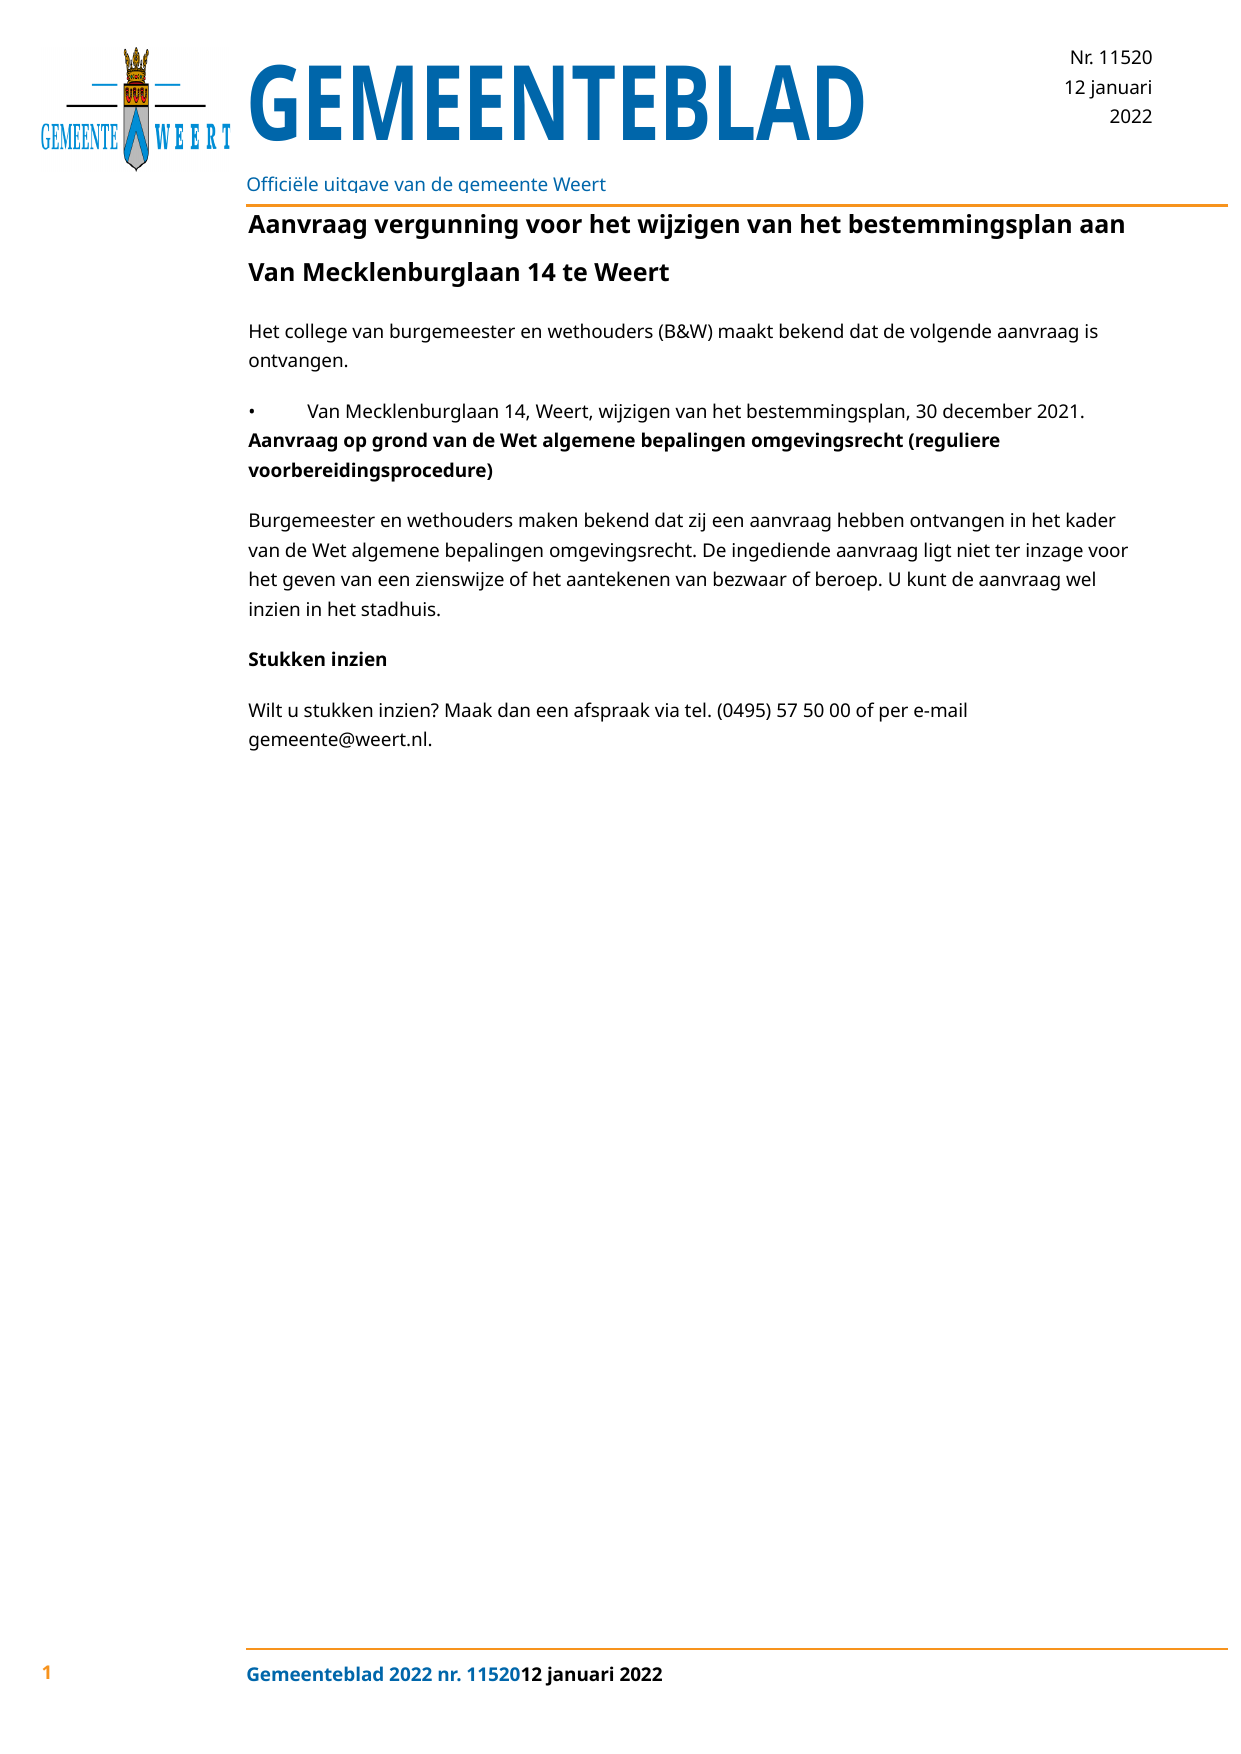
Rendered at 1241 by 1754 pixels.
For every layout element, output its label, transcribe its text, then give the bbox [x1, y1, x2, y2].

text Aanvraag vergunning voor het wijzigen van het bestemmingsplan aan Van Mecklenburglaan 14 te Weert [248, 207, 1152, 288]
text Het college van burgemeester en wethouders (B&W) maakt bekend dat de volgende aanvraag is ontvangen. [248, 318, 1152, 373]
text Stukken inzien [248, 647, 1152, 672]
list Van Mecklenburglaan 14, Weert, wijzigen van het bestemmingsplan, 30 december 2021. [248, 398, 1152, 424]
text Burgemeester en wethouders maken bekend dat zij een aanvraag hebben ontvangen in het kader van de Wet algemene bepalingen omgevingsrecht. De ingediende aanvraag ligt niet ter inzage voor het geven van een zienswijze of het aantekenen van bezwaar of beroep. U kunt de aanvraag wel inzien in het stadhuis. [248, 507, 1152, 622]
text Aanvraag op grond van de Wet algemene bepalingen omgevingsrecht (reguliere voorbereidingsprocedure) [248, 427, 1152, 483]
picture [41, 47, 231, 172]
text Wilt u stukken inzien? Maak dan een afspraak via tel. (0495) 57 50 00 of per e-mail gemeente@weert.nl. [248, 697, 1152, 752]
